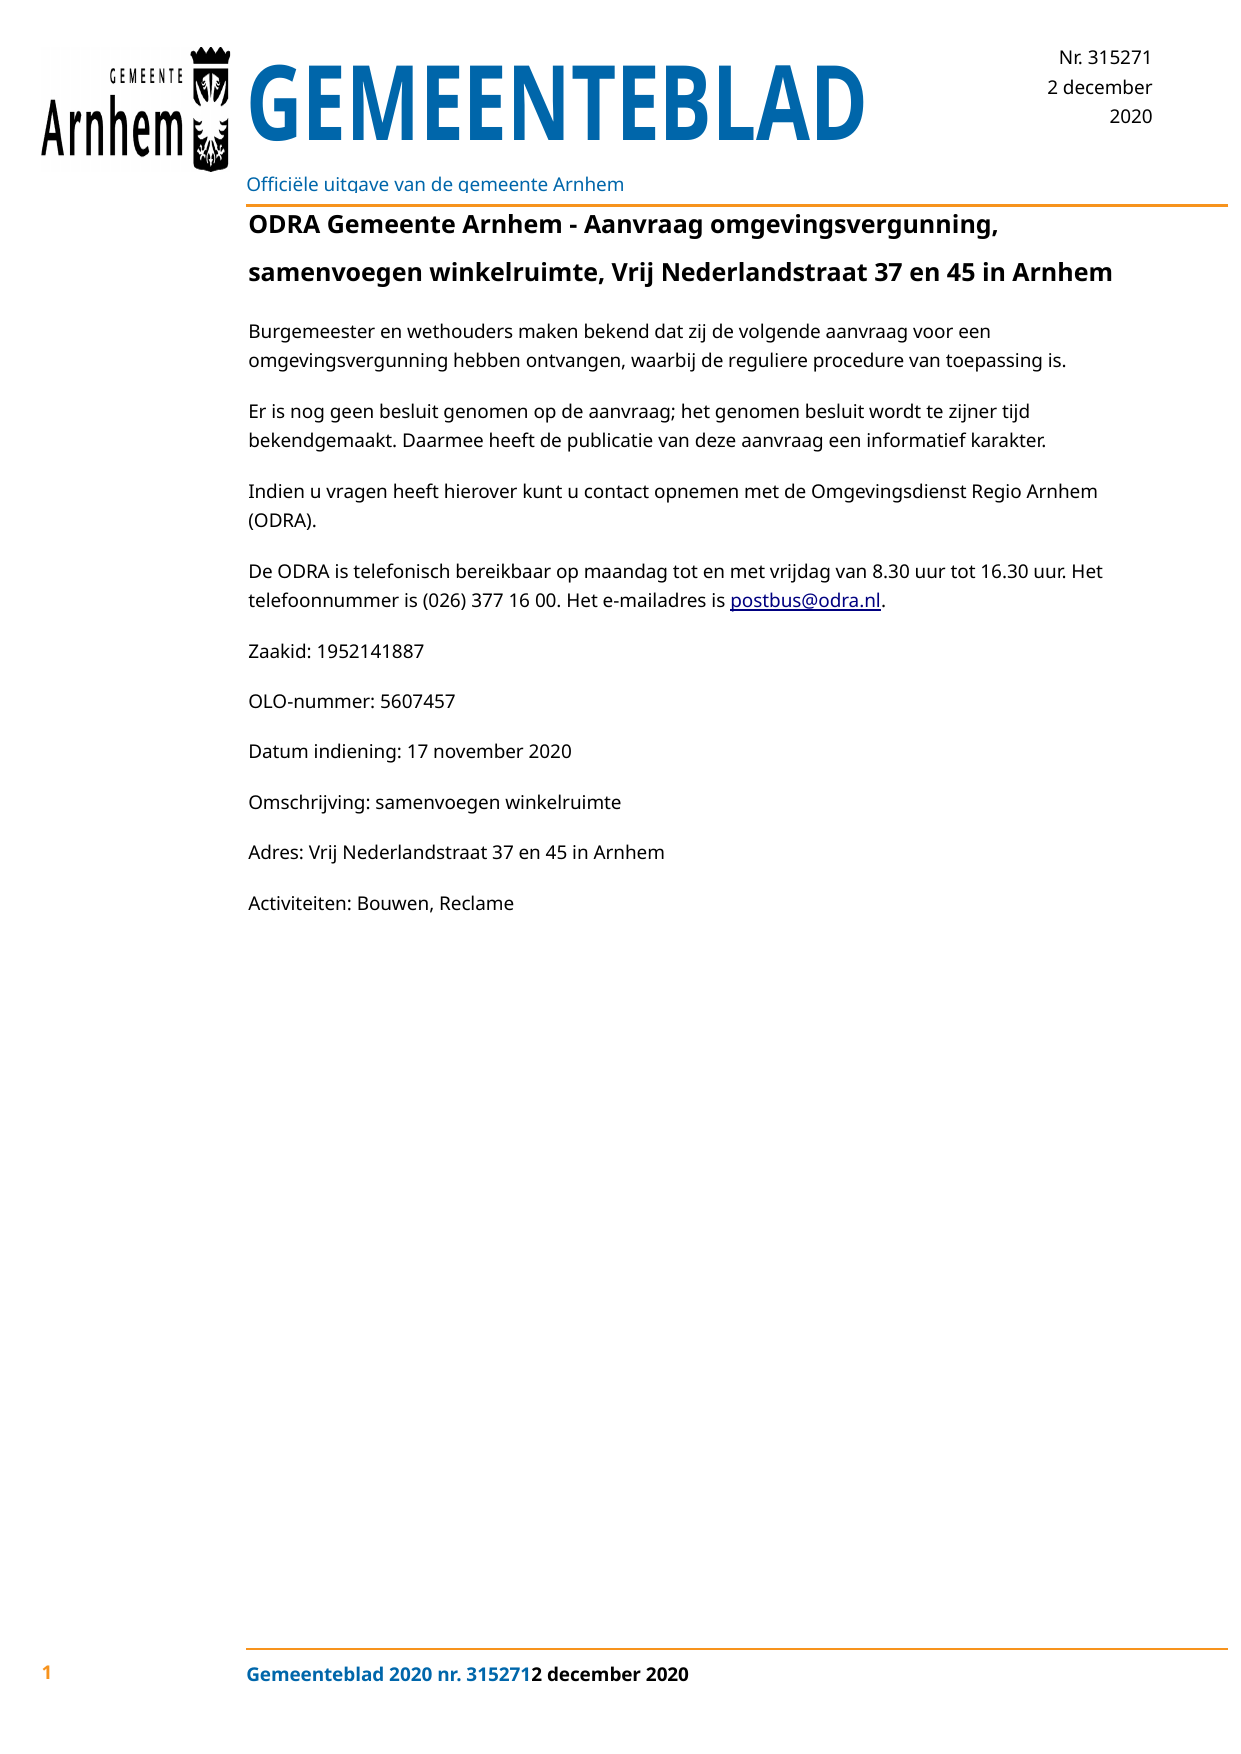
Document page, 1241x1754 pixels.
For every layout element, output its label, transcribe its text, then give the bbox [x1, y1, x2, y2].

text Activiteiten: Bouwen, Reclame [248, 890, 1152, 916]
text Burgemeester en wethouders maken bekend dat zij de volgende aanvraag voor een omgevingsvergunning hebben ontvangen, waarbij de reguliere procedure van toepassing is. [248, 318, 1152, 373]
text Adres: Vrij Nederlandstraat 37 en 45 in Arnhem [248, 839, 1152, 865]
text De ODRA is telefonisch bereikbaar op maandag tot en met vrijdag van 8.30 uur tot 16.30 uur. Het telefoonnummer is (026) 377 16 00. Het e-mailadres is postbus@odra.nl. [248, 558, 1152, 613]
text Zaakid: 1952141887 [248, 638, 1152, 664]
text OLO-nummer: 5607457 [248, 688, 1152, 714]
text Omschrijving: samenvoegen winkelruimte [248, 789, 1152, 815]
text Datum indiening: 17 november 2020 [248, 739, 1152, 764]
text ODRA Gemeente Arnhem - Aanvraag omgevingsvergunning, samenvoegen winkelruimte, Vrij Nederlandstraat 37 en 45 in Arnhem [248, 207, 1152, 288]
text Indien u vragen heeft hierover kunt u contact opnemen met de Omgevingsdienst Regio Arnhem (ODRA). [248, 478, 1152, 533]
text Er is nog geen besluit genomen op de aanvraag; het genomen besluit wordt te zijner tijd bekendgemaakt. Daarmee heeft de publicatie van deze aanvraag een informatief karakter. [248, 398, 1152, 453]
picture [41, 47, 231, 172]
